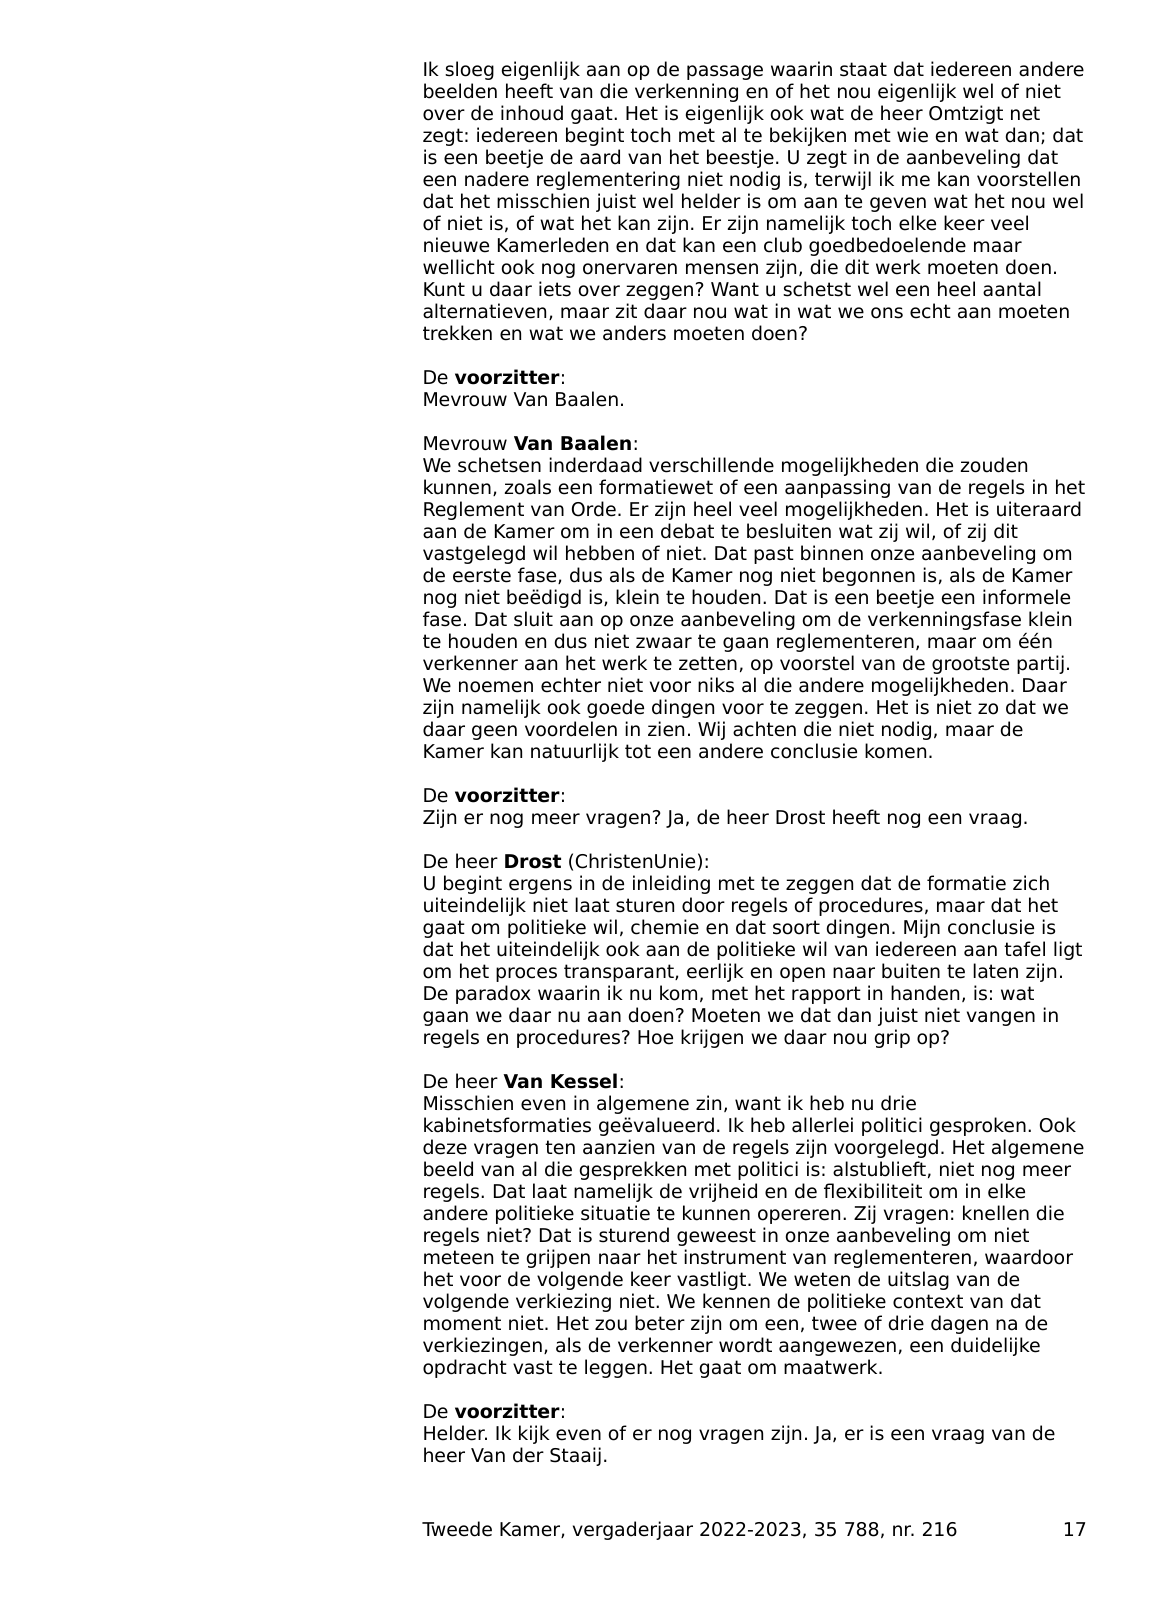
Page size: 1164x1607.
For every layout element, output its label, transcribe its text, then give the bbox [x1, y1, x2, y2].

text Ik sloeg eigenlijk aan op de passage waarin staat dat iedereen andere beelden heeft van die verkenning en of het nou eigenlijk wel of niet over de inhoud gaat. Het is eigenlijk ook wat de heer Omtzigt net zegt: iedereen begint toch met al te bekijken met wie en wat dan; dat is een beetje de aard van het beestje. U zegt in de aanbeveling dat een nadere reglementering niet nodig is, terwijl ik me kan voorstellen dat het misschien juist wel helder is om aan te geven wat het nou wel of niet is, of wat het kan zijn. Er zijn namelijk toch elke keer veel nieuwe Kamerleden en dat kan een club goedbedoelende maar wellicht ook nog onervaren mensen zijn, die dit werk moeten doen. Kunt u daar iets over zeggen? Want u schetst wel een heel aantal alternatieven, maar zit daar nou wat in wat we ons echt aan moeten trekken en wat we anders moeten doen? [422, 59, 1087, 345]
text De voorzitter: [422, 367, 1087, 389]
text De heer Van Kessel: [422, 1071, 1087, 1093]
text U begint ergens in de inleiding met te zeggen dat de formatie zich uiteindelijk niet laat sturen door regels of procedures, maar dat het gaat om politieke wil, chemie en dat soort dingen. Mijn conclusie is dat het uiteindelijk ook aan de politieke wil van iedereen aan tafel ligt om het proces transparant, eerlijk en open naar buiten te laten zijn. De paradox waarin ik nu kom, met het rapport in handen, is: wat gaan we daar nu aan doen? Moeten we dat dan juist niet vangen in regels en procedures? Hoe krijgen we daar nou grip op? [422, 873, 1087, 1049]
text De voorzitter: [422, 785, 1087, 807]
text Misschien even in algemene zin, want ik heb nu drie kabinetsformaties geëvalueerd. Ik heb allerlei politici gesproken. Ook deze vragen ten aanzien van de regels zijn voorgelegd. Het algemene beeld van al die gesprekken met politici is: alstublieft, niet nog meer regels. Dat laat namelijk de vrijheid en de flexibiliteit om in elke andere politieke situatie te kunnen opereren. Zij vragen: knellen die regels niet? Dat is sturend geweest in onze aanbeveling om niet meteen te grijpen naar het instrument van reglementeren, waardoor het voor de volgende keer vastligt. We weten de uitslag van de volgende verkiezing niet. We kennen de politieke context van dat moment niet. Het zou beter zijn om een, twee of drie dagen na de verkiezingen, als de verkenner wordt aangewezen, een duidelijke opdracht vast te leggen. Het gaat om maatwerk. [422, 1093, 1087, 1379]
text Mevrouw Van Baalen. [422, 389, 1087, 411]
text We schetsen inderdaad verschillende mogelijkheden die zouden kunnen, zoals een formatiewet of een aanpassing van de regels in het Reglement van Orde. Er zijn heel veel mogelijkheden. Het is uiteraard aan de Kamer om in een debat te besluiten wat zij wil, of zij dit vastgelegd wil hebben of niet. Dat past binnen onze aanbeveling om de eerste fase, dus als de Kamer nog niet begonnen is, als de Kamer nog niet beëdigd is, klein te houden. Dat is een beetje een informele fase. Dat sluit aan op onze aanbeveling om de verkenningsfase klein te houden en dus niet zwaar te gaan reglementeren, maar om één verkenner aan het werk te zetten, op voorstel van de grootste partij. We noemen echter niet voor niks al die andere mogelijkheden. Daar zijn namelijk ook goede dingen voor te zeggen. Het is niet zo dat we daar geen voordelen in zien. Wij achten die niet nodig, maar de Kamer kan natuurlijk tot een andere conclusie komen. [422, 455, 1087, 763]
text Zijn er nog meer vragen? Ja, de heer Drost heeft nog een vraag. [422, 807, 1087, 829]
text Helder. Ik kijk even of er nog vragen zijn. Ja, er is een vraag van de heer Van der Staaij. [422, 1423, 1087, 1467]
text De voorzitter: [422, 1401, 1087, 1423]
text Mevrouw Van Baalen: [422, 433, 1087, 455]
text De heer Drost (ChristenUnie): [422, 851, 1087, 873]
